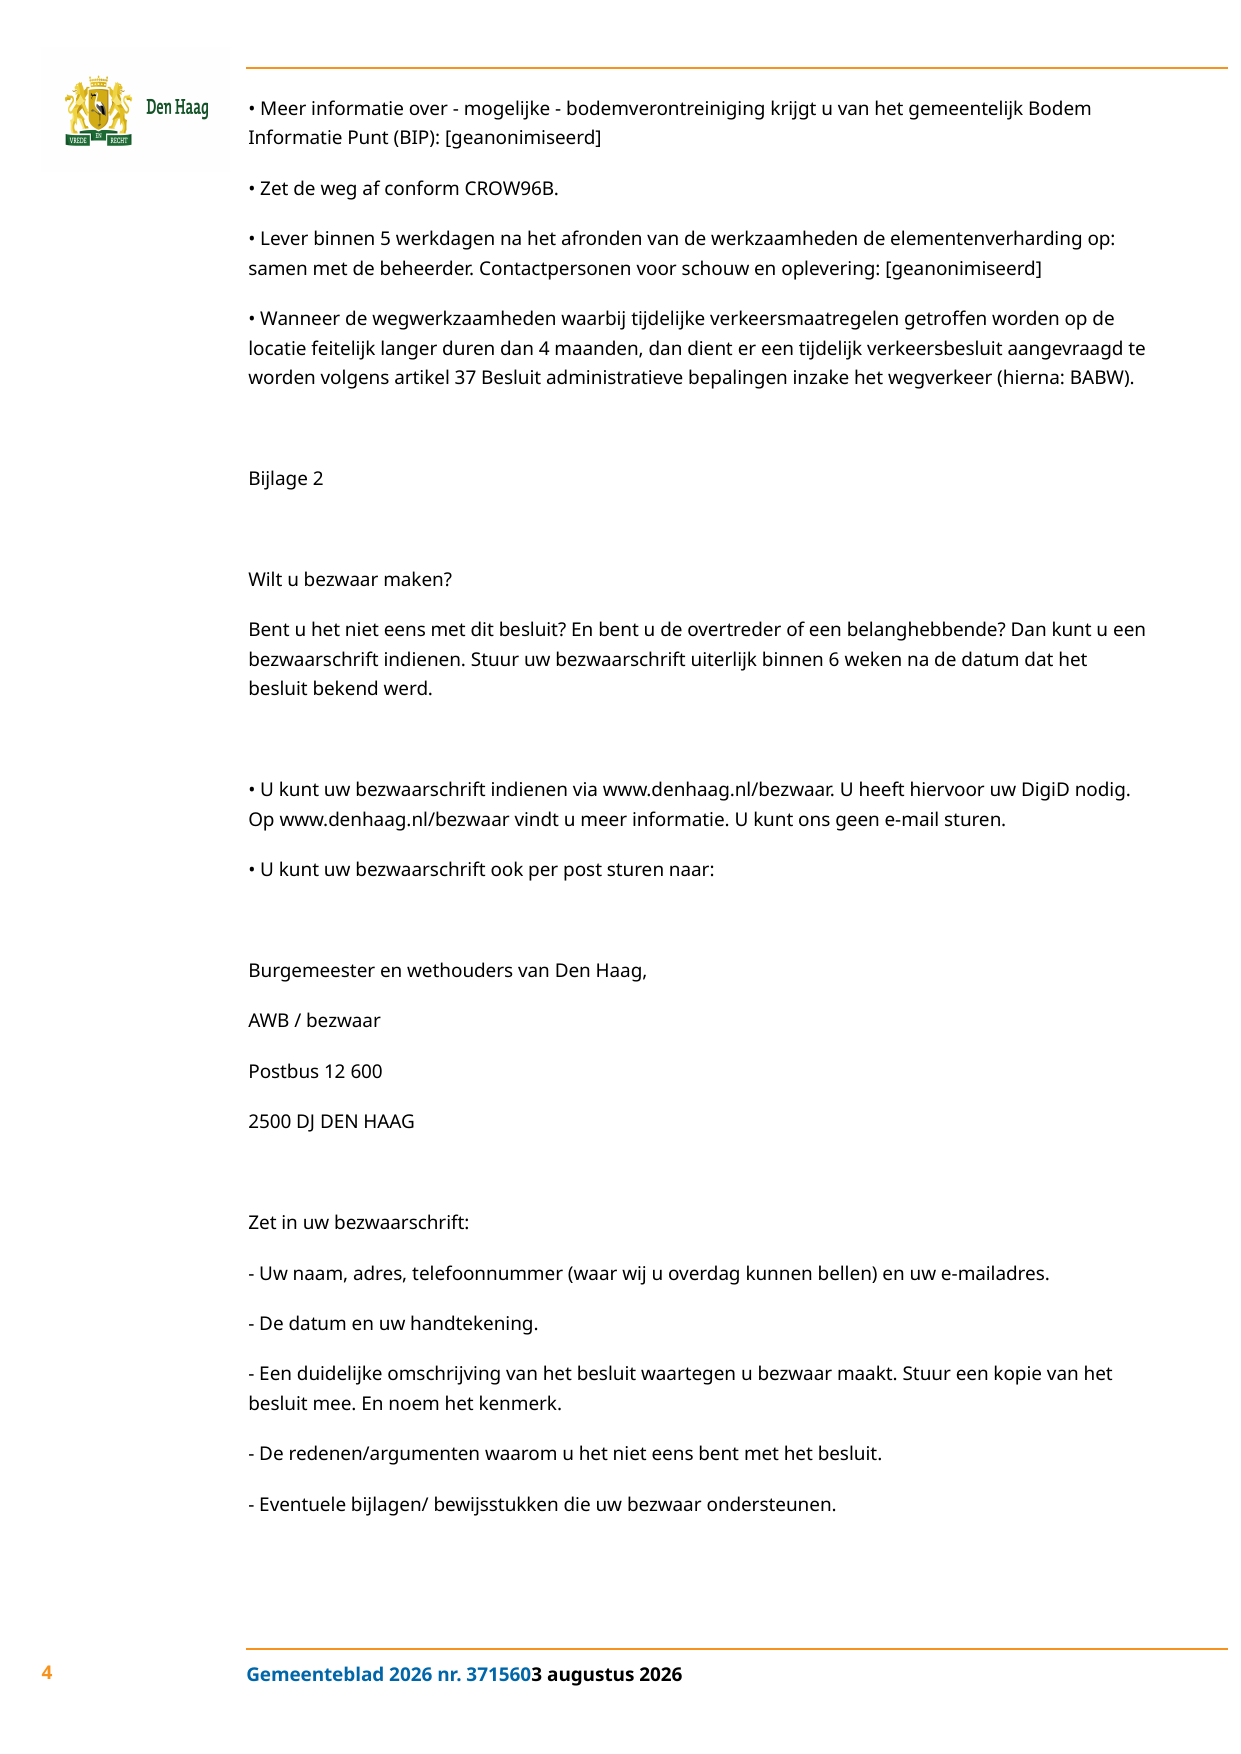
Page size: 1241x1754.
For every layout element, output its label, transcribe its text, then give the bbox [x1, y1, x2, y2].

text • Meer informatie over - mogelijke - bodemverontreiniging krijgt u van het gemeentelijk Bodem Informatie Punt (BIP): [geanonimiseerd] [248, 95, 1152, 150]
text Wilt u bezwaar maken? [248, 566, 1152, 592]
text AWB / bezwaar [248, 1008, 1152, 1033]
text - Eventuele bijlagen/ bewijsstukken die uw bezwaar ondersteunen. [248, 1491, 1152, 1517]
text • Wanneer de wegwerkzaamheden waarbij tijdelijke verkeersmaatregelen getroffen worden op de locatie feitelijk langer duren dan 4 maanden, dan dient er een tijdelijk verkeersbesluit aangevraagd te worden volgens artikel 37 Besluit administratieve bepalingen inzake het wegverkeer (hierna: BABW). [248, 305, 1152, 390]
text • Zet de weg af conform CROW96B. [248, 175, 1152, 201]
text Burgemeester en wethouders van Den Haag, [248, 957, 1152, 983]
text Bent u het niet eens met dit besluit? En bent u de overtreder of een belanghebbende? Dan kunt u een bezwaarschrift indienen. Stuur uw bezwaarschrift uiterlijk binnen 6 weken na de datum dat het besluit bekend werd. [248, 616, 1152, 701]
text - Een duidelijke omschrijving van het besluit waartegen u bezwaar maakt. Stuur een kopie van het besluit mee. En noem het kenmerk. [248, 1361, 1152, 1416]
text Postbus 12 600 [248, 1058, 1152, 1084]
text • Lever binnen 5 werkdagen na het afronden van de werkzaamheden de elementenverharding op: samen met de beheerder. Contactpersonen voor schouw en oplevering: [geanonimiseerd] [248, 225, 1152, 281]
text - Uw naam, adres, telefoonnummer (waar wij u overdag kunnen bellen) en uw e-mailadres. [248, 1260, 1152, 1286]
text • U kunt uw bezwaarschrift ook per post sturen naar: [248, 856, 1152, 882]
text - De redenen/argumenten waarom u het niet eens bent met het besluit. [248, 1441, 1152, 1466]
text Zet in uw bezwaarschrift: [248, 1209, 1152, 1235]
text • U kunt uw bezwaarschrift indienen via www.denhaag.nl/bezwaar. U heeft hiervoor uw DigiD nodig. Op www.denhaag.nl/bezwaar vindt u meer informatie. U kunt ons geen e-mail sturen. [248, 776, 1152, 832]
text 2500 DJ DEN HAAG [248, 1108, 1152, 1134]
text - De datum en uw handtekening. [248, 1310, 1152, 1336]
text Bijlage 2 [248, 465, 1152, 491]
picture [41, 47, 231, 172]
